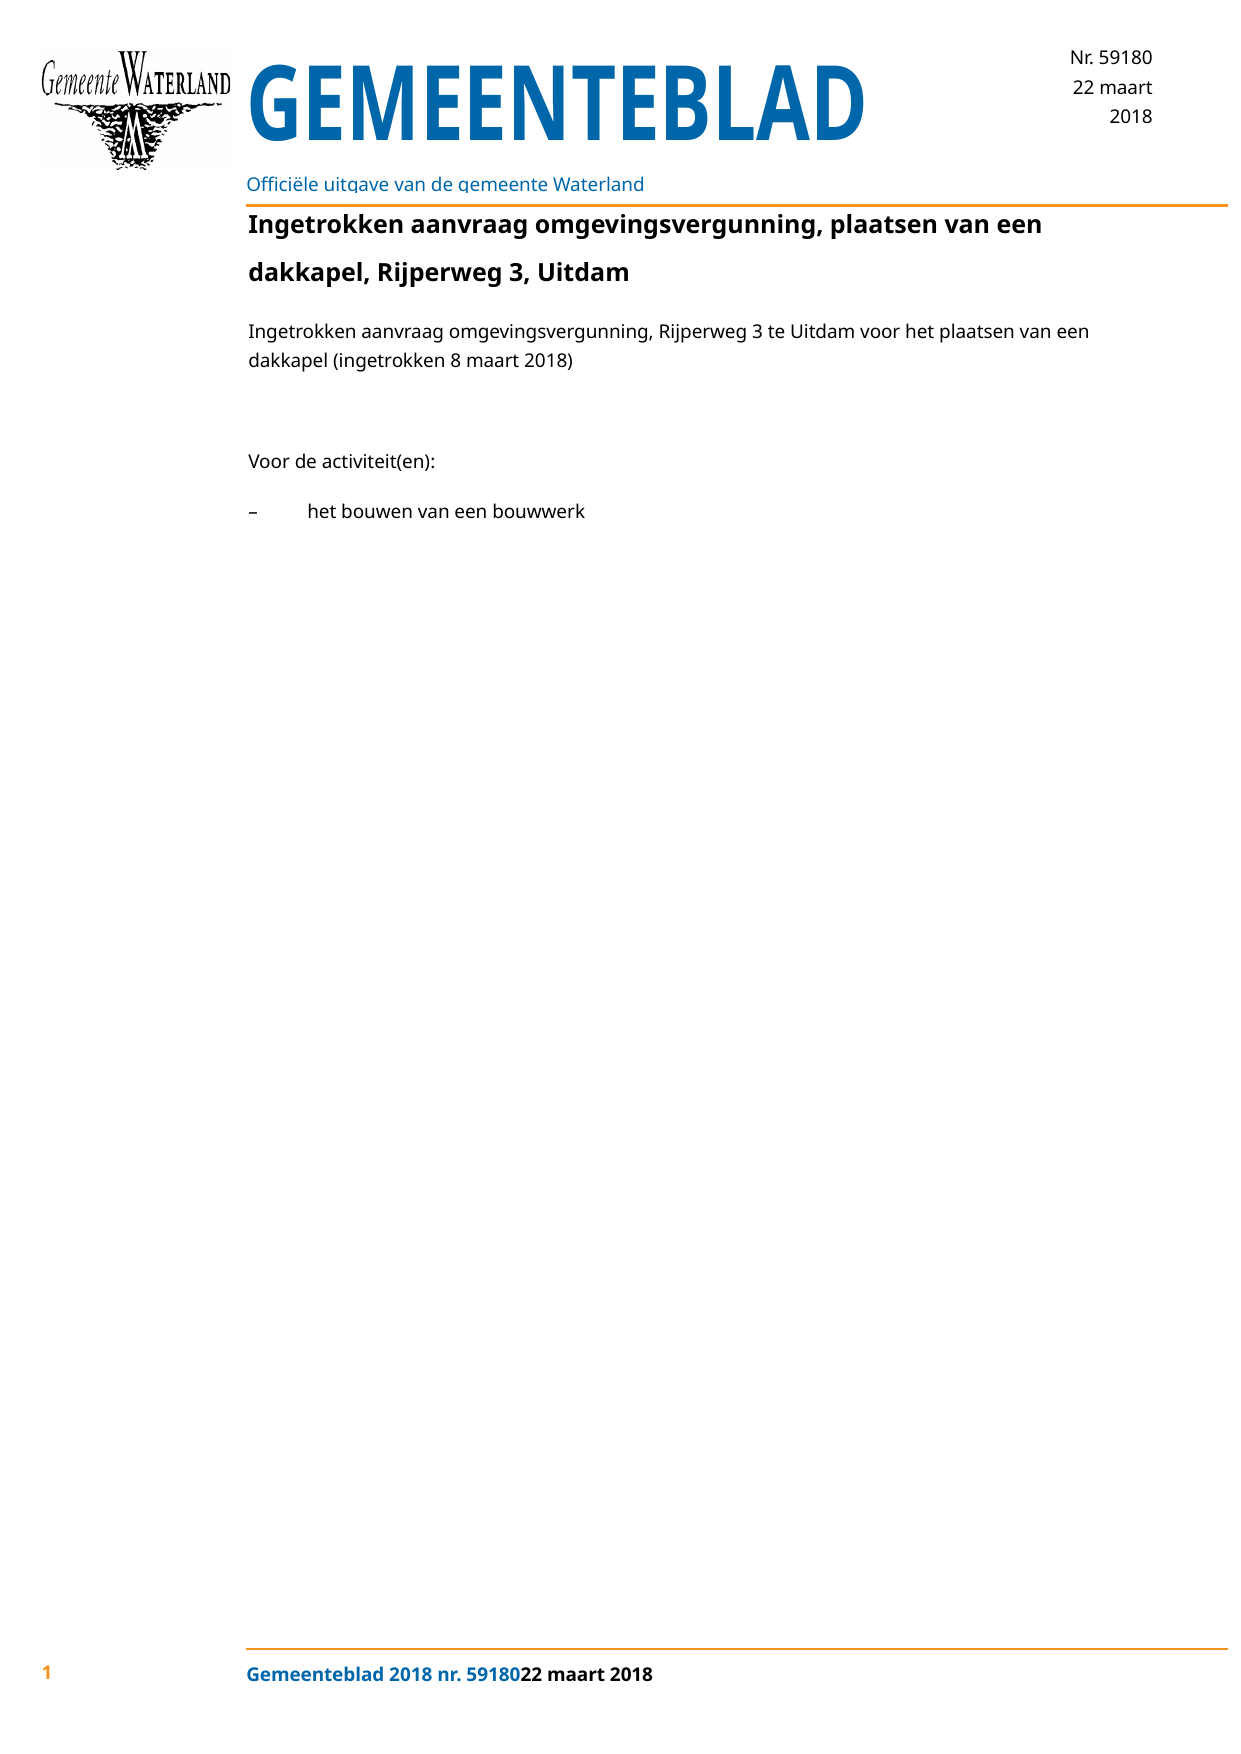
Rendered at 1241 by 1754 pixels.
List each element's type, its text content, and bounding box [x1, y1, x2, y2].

picture [41, 47, 231, 172]
text Ingetrokken aanvraag omgevingsvergunning, Rijperweg 3 te Uitdam voor het plaatsen van een dakkapel (ingetrokken 8 maart 2018) [248, 318, 1152, 373]
list het bouwen van een bouwwerk [248, 499, 1152, 524]
text Voor de activiteit(en): [248, 448, 1152, 474]
text Ingetrokken aanvraag omgevingsvergunning, plaatsen van een dakkapel, Rijperweg 3, Uitdam [248, 207, 1152, 288]
